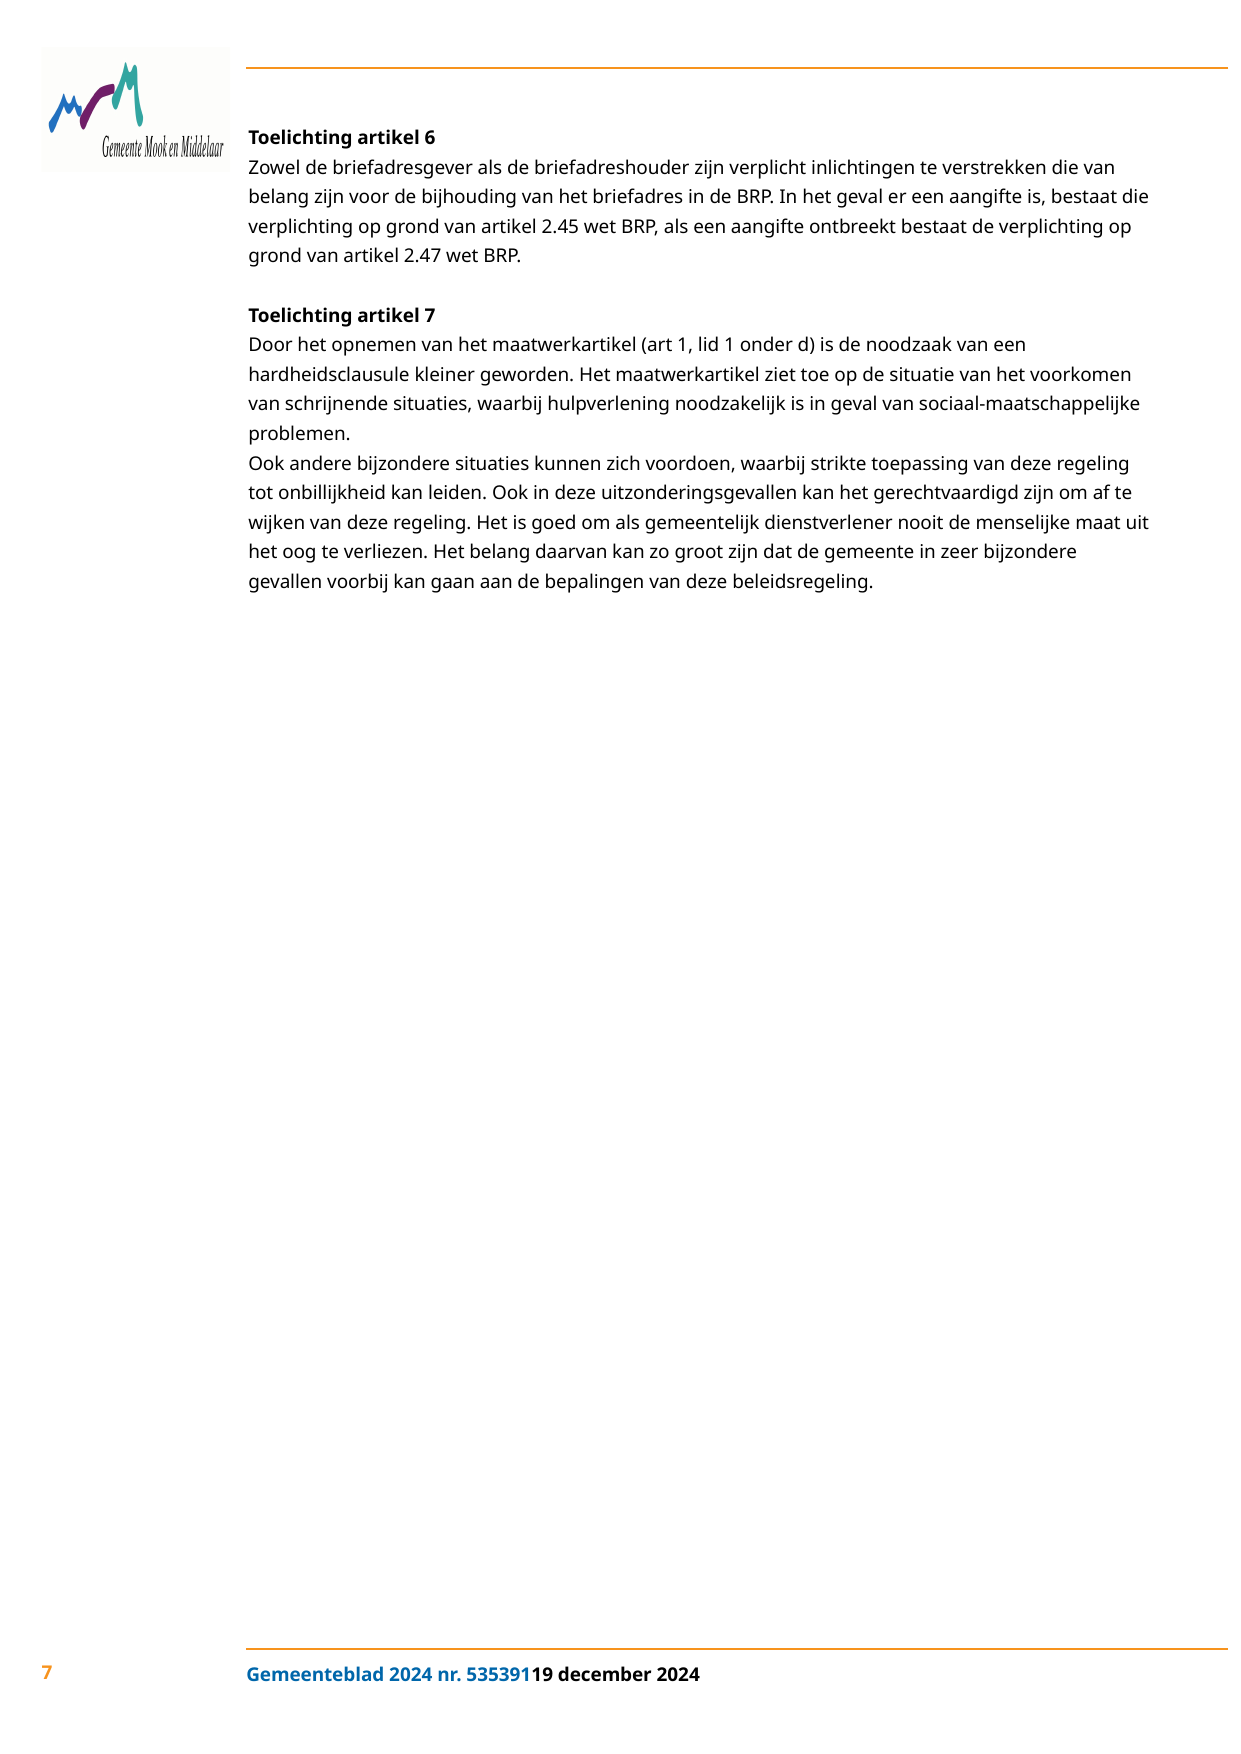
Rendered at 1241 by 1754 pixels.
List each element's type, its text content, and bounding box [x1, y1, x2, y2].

text Toelichting artikel 7 [248, 302, 1152, 328]
picture [41, 47, 231, 172]
text Ook andere bijzondere situaties kunnen zich voordoen, waarbij strikte toepassing van deze regeling tot onbillijkheid kan leiden. Ook in deze uitzonderingsgevallen kan het gerechtvaardigd zijn om af te wijken van deze regeling. Het is goed om als gemeentelijk dienstverlener nooit de menselijke maat uit het oog te verliezen. Het belang daarvan kan zo groot zijn dat de gemeente in zeer bijzondere gevallen voorbij kan gaan aan de bepalingen van deze beleidsregeling. [248, 450, 1152, 594]
text Toelichting artikel 6 [248, 124, 1152, 150]
text Door het opnemen van het maatwerkartikel (art 1, lid 1 onder d) is de noodzaak van een hardheidsclausule kleiner geworden. Het maatwerkartikel ziet toe op de situatie van het voorkomen van schrijnende situaties, waarbij hulpverlening noodzakelijk is in geval van sociaal-maatschappelijke problemen. [248, 331, 1152, 446]
text Zowel de briefadresgever als de briefadreshouder zijn verplicht inlichtingen te verstrekken die van belang zijn voor de bijhouding van het briefadres in de BRP. In het geval er een aangifte is, bestaat die verplichting op grond van artikel 2.45 wet BRP, als een aangifte ontbreekt bestaat de verplichting op grond van artikel 2.47 wet BRP. [248, 154, 1152, 268]
